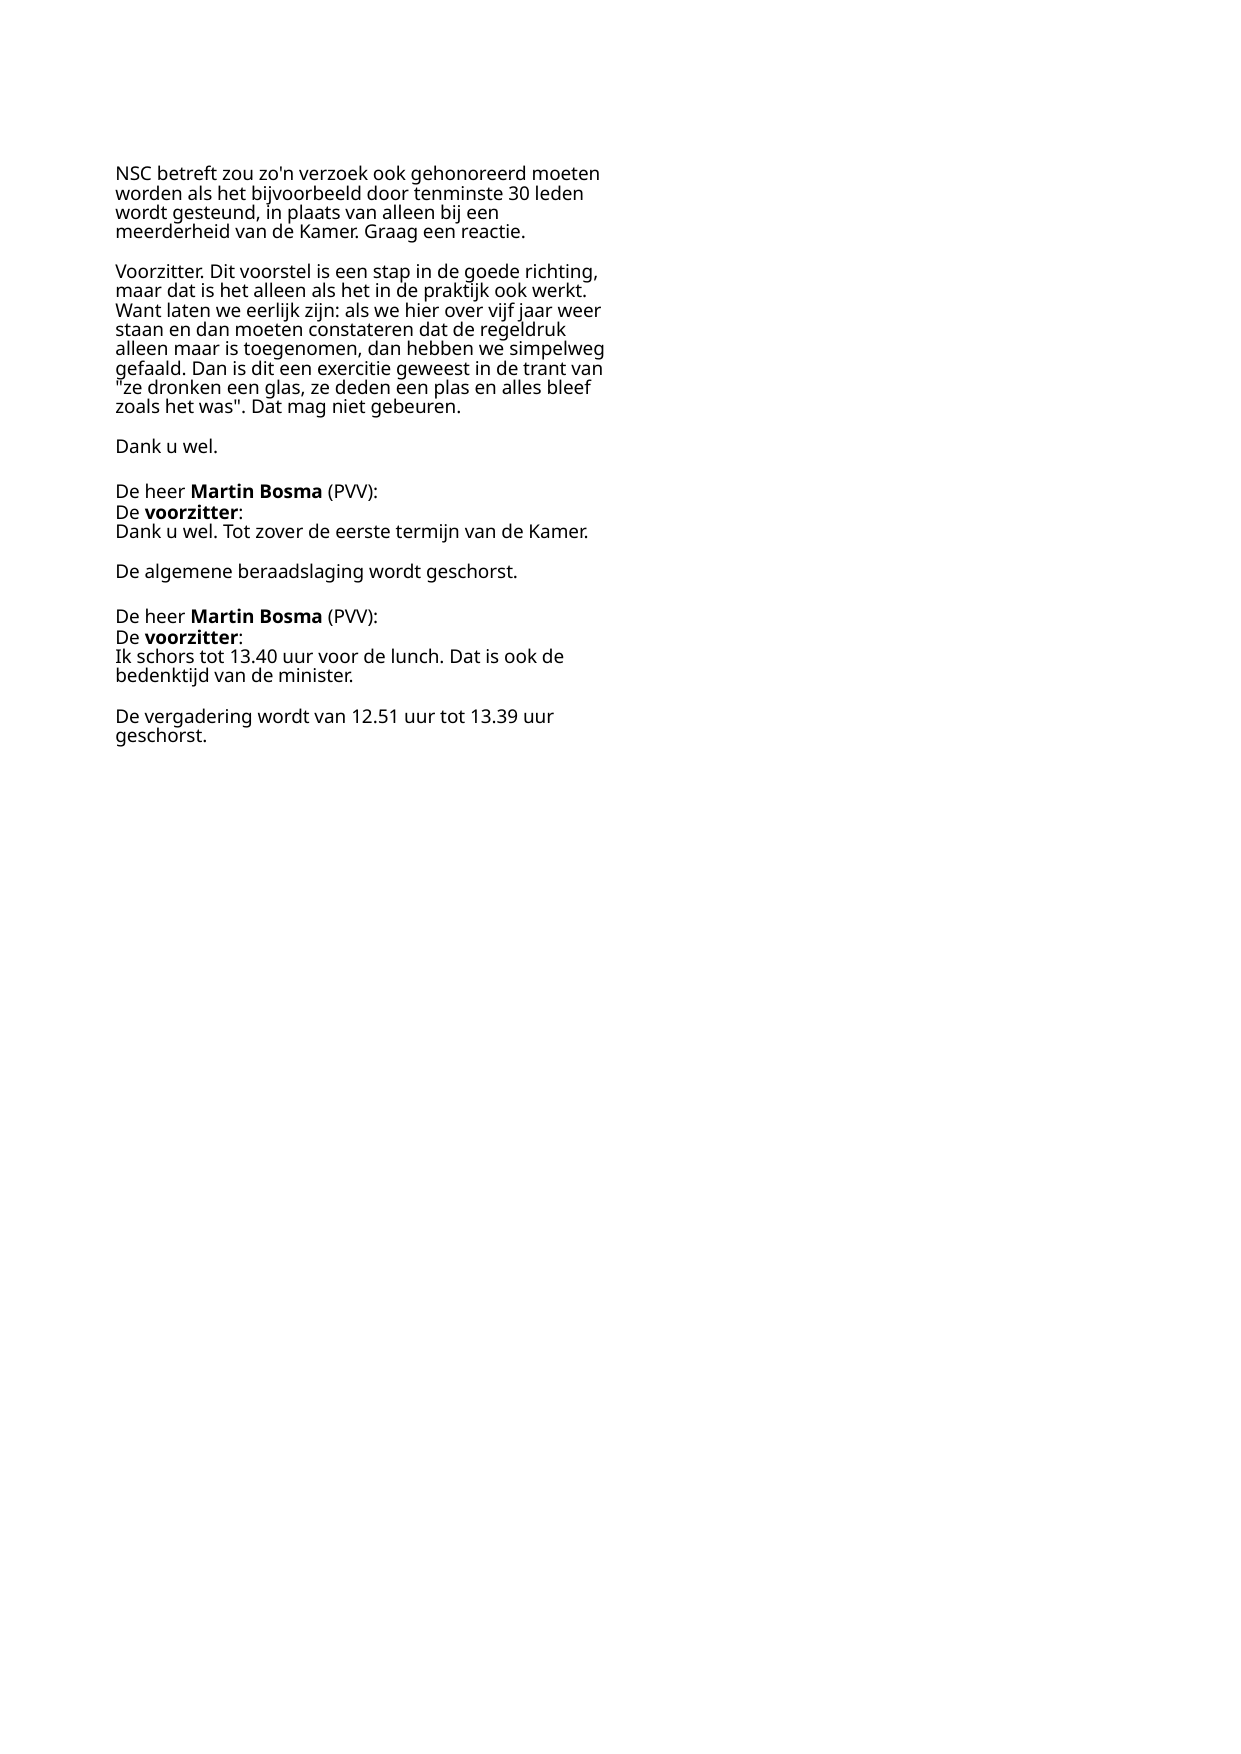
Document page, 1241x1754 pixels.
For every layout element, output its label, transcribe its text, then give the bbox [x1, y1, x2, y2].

text Dank u wel. [115, 438, 605, 457]
text De voorzitter: [115, 629, 605, 648]
text De heer Martin Bosma (PVV): [115, 603, 605, 629]
text De heer Martin Bosma (PVV): [115, 478, 605, 504]
text Voorzitter. Dit voorstel is een stap in de goede richting, maar dat is het alleen als het in de praktijk ook werkt. Want laten we eerlijk zijn: als we hier over vijf jaar weer staan en dan moeten constateren dat de regeldruk alleen maar is toegenomen, dan hebben we simpelweg gefaald. Dan is dit een exercitie geweest in de trant van "ze dronken een glas, ze deden een plas en alles bleef zoals het was". Dat mag niet gebeuren. [115, 263, 605, 417]
text Ik schors tot 13.40 uur voor de lunch. Dat is ook de bedenktijd van de minister. [115, 648, 605, 687]
text NSC betreft zou zo'n verzoek ook gehonoreerd moeten worden als het bijvoorbeeld door tenminste 30 leden wordt gesteund, in plaats van alleen bij een meerderheid van de Kamer. Graag een reactie. [115, 165, 605, 242]
text De voorzitter: [115, 504, 605, 523]
text De algemene beraadslaging wordt geschorst. [115, 563, 605, 582]
text De vergadering wordt van 12.51 uur tot 13.39 uur geschorst. [115, 708, 605, 746]
text Dank u wel. Tot zover de eerste termijn van de Kamer. [115, 523, 605, 542]
